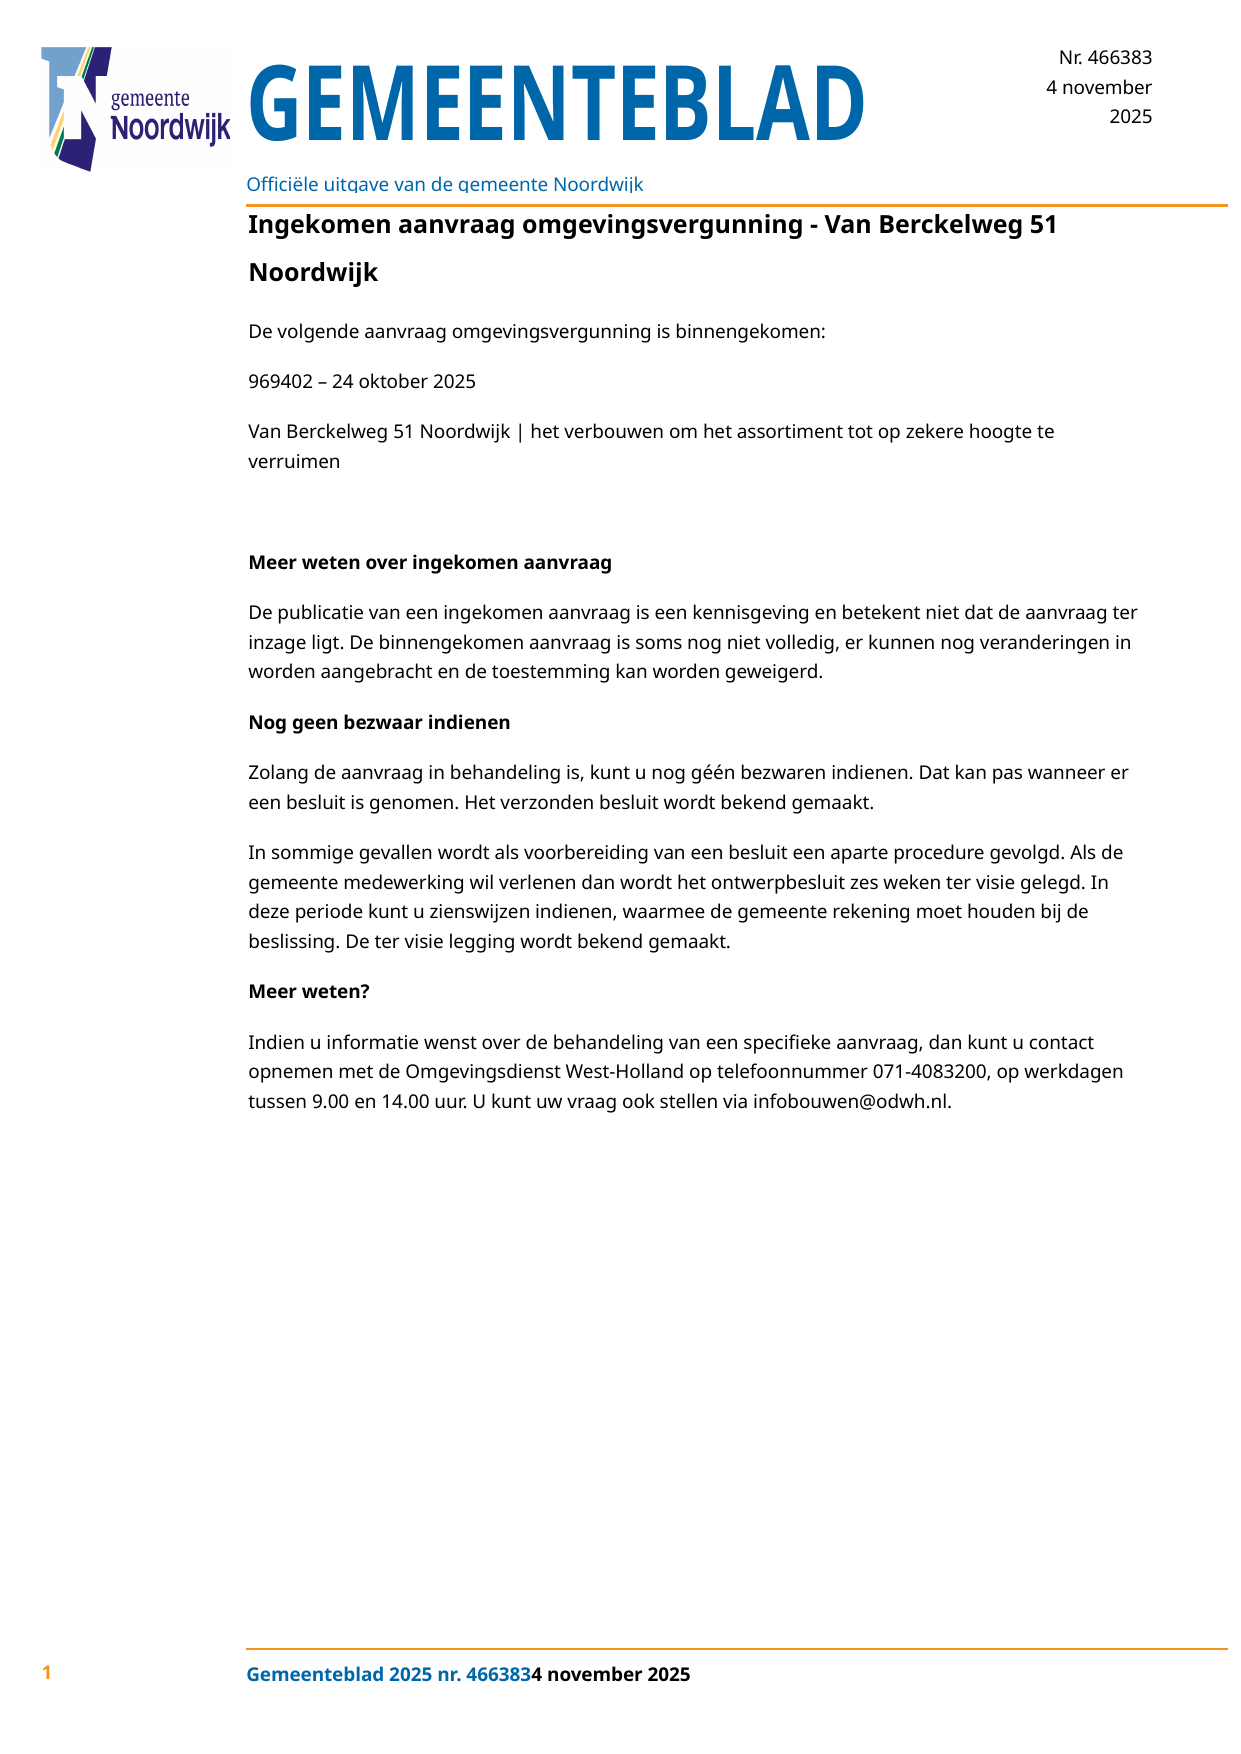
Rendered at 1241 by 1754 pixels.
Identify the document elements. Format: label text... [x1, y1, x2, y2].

text Van Berckelweg 51 Noordwijk | het verbouwen om het assortiment tot op zekere hoogte te verruimen [248, 419, 1152, 474]
text In sommige gevallen wordt als voorbereiding van een besluit een aparte procedure gevolgd. Als de gemeente medewerking wil verlenen dan wordt het ontwerpbesluit zes weken ter visie gelegd. In deze periode kunt u zienswijzen indienen, waarmee de gemeente rekening moet houden bij de beslissing. De ter visie legging wordt bekend gemaakt. [248, 839, 1152, 954]
text De publicatie van een ingekomen aanvraag is een kennisgeving en betekent niet dat de aanvraag ter inzage ligt. De binnengekomen aanvraag is soms nog niet volledig, er kunnen nog veranderingen in worden aangebracht en de toestemming kan worden geweigerd. [248, 599, 1152, 684]
text 969402 – 24 oktober 2025 [248, 368, 1152, 394]
text Meer weten? [248, 979, 1152, 1004]
text Ingekomen aanvraag omgevingsvergunning - Van Berckelweg 51 Noordwijk [248, 207, 1152, 288]
picture [41, 47, 231, 172]
text Meer weten over ingekomen aanvraag [248, 549, 1152, 575]
text Nog geen bezwaar indienen [248, 709, 1152, 735]
text Zolang de aanvraag in behandeling is, kunt u nog géén bezwaren indienen. Dat kan pas wanneer er een besluit is genomen. Het verzonden besluit wordt bekend gemaakt. [248, 759, 1152, 815]
text De volgende aanvraag omgevingsvergunning is binnengekomen: [248, 318, 1152, 344]
text Indien u informatie wenst over de behandeling van een specifieke aanvraag, dan kunt u contact opnemen met de Omgevingsdienst West-Holland op telefoonnummer 071-4083200, op werkdagen tussen 9.00 en 14.00 uur. U kunt uw vraag ook stellen via infobouwen@odwh.nl. [248, 1029, 1152, 1114]
